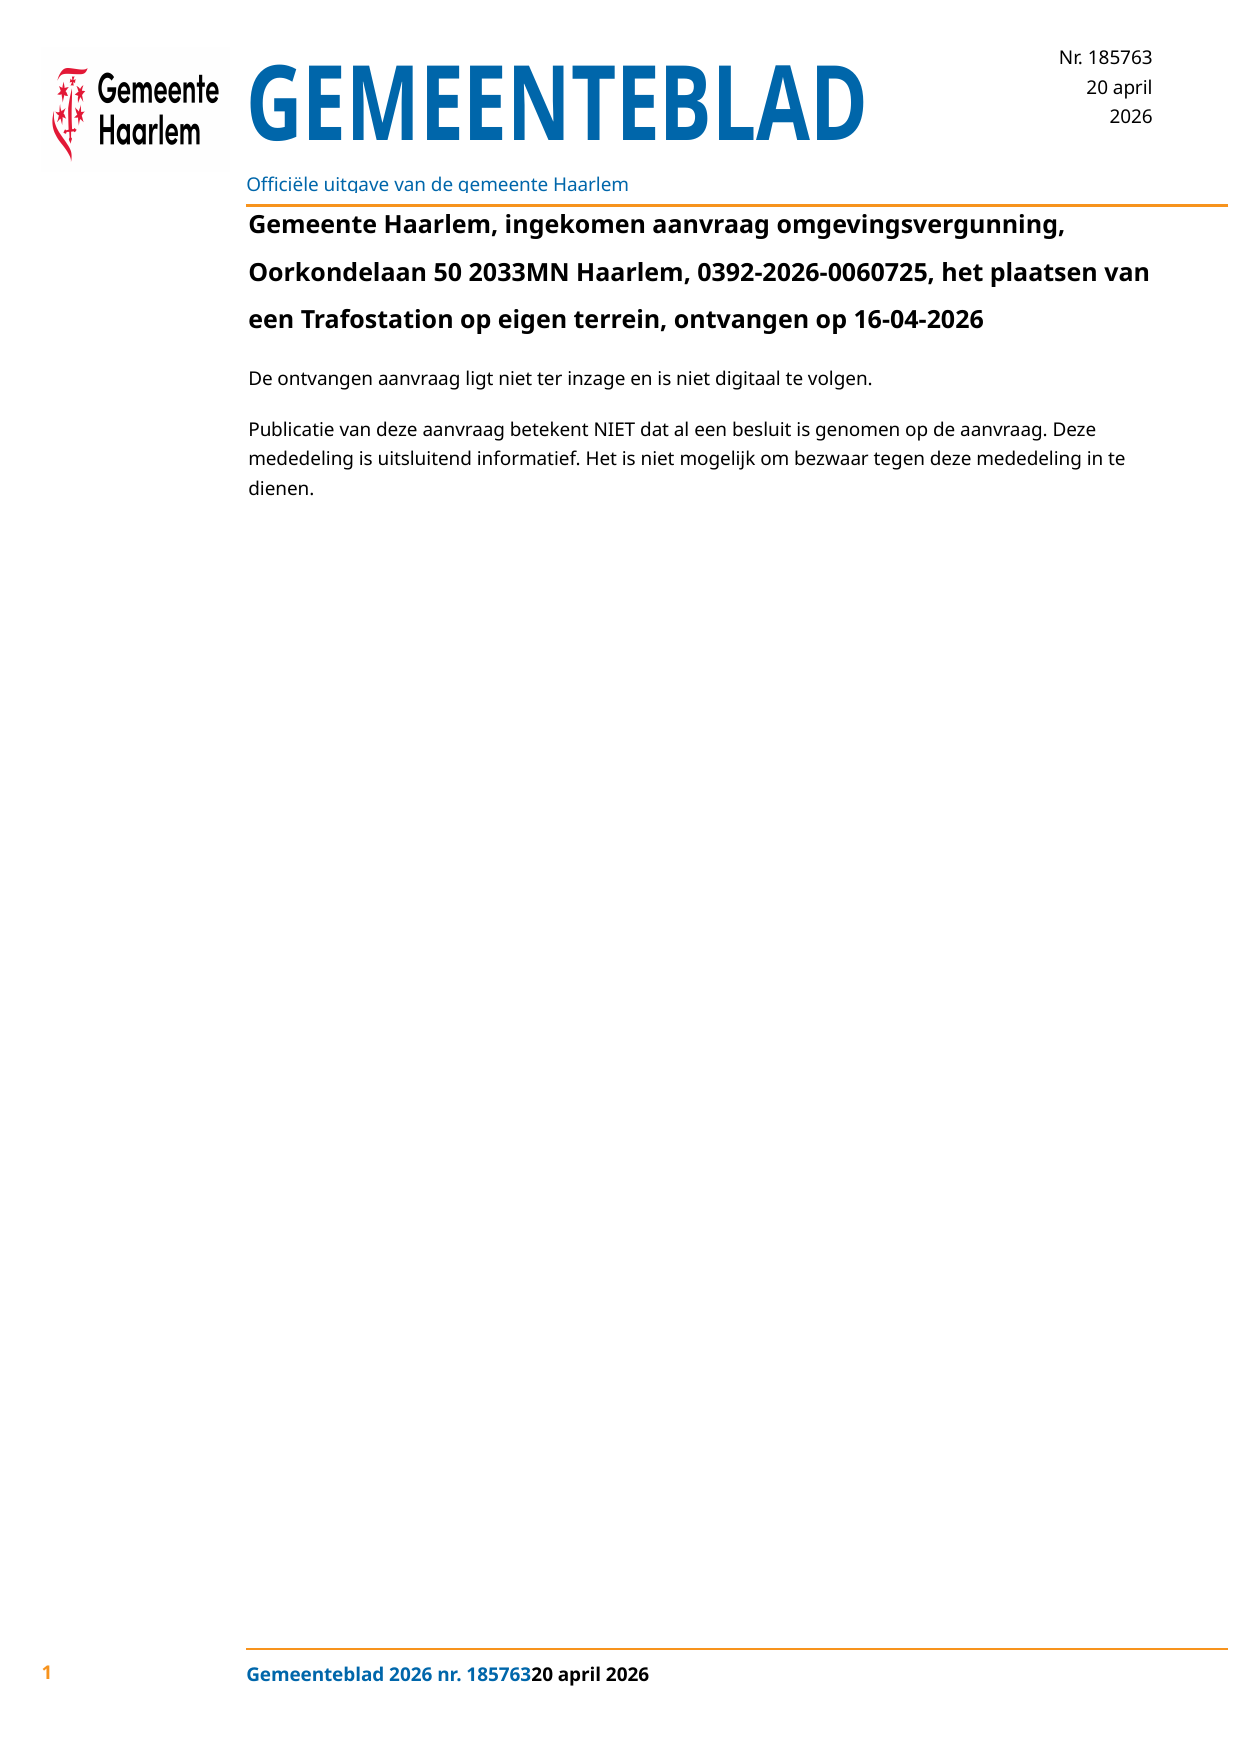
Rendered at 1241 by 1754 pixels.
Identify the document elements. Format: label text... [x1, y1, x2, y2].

text De ontvangen aanvraag ligt niet ter inzage en is niet digitaal te volgen. [248, 366, 1152, 391]
text Gemeente Haarlem, ingekomen aanvraag omgevingsvergunning, Oorkondelaan 50 2033MN Haarlem, 0392-2026-0060725, het plaatsen van een Trafostation op eigen terrein, ontvangen op 16-04-2026 [248, 207, 1152, 336]
picture [41, 47, 231, 172]
text Publicatie van deze aanvraag betekent NIET dat al een besluit is genomen op de aanvraag. Deze mededeling is uitsluitend informatief. Het is niet mogelijk om bezwaar tegen deze mededeling in te dienen. [248, 416, 1152, 501]
